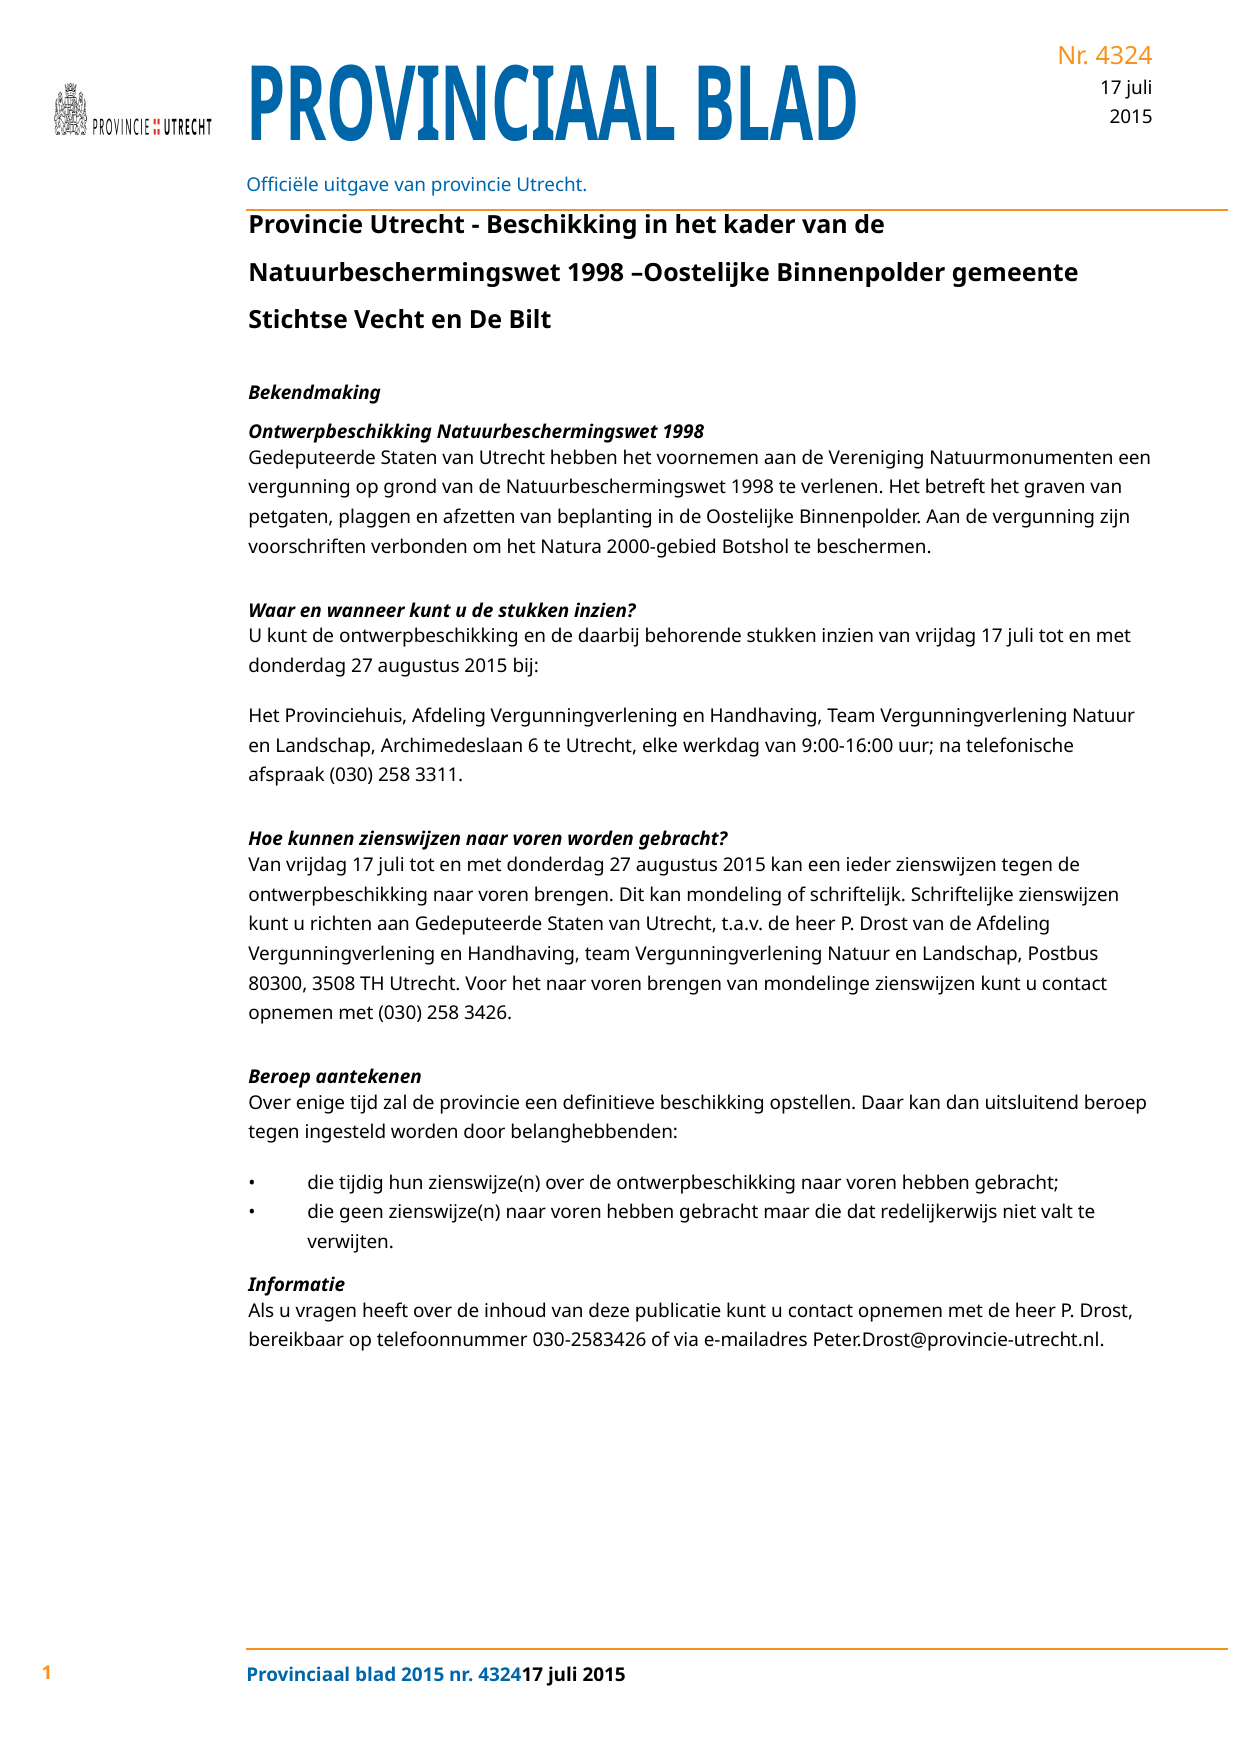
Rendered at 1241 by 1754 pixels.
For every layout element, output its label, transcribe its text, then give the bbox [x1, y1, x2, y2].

text Als u vragen heeft over de inhoud van deze publicatie kunt u contact opnemen met de heer P. Drost, bereikbaar op telefoonnummer 030-2583426 of via e-mailadres Peter.Drost@provincie-utrecht.nl. [248, 1297, 1152, 1352]
text Waar en wanneer kunt u de stukken inzien? [248, 597, 1152, 622]
text Over enige tijd zal de provincie een definitieve beschikking opstellen. Daar kan dan uitsluitend beroep tegen ingesteld worden door belanghebbenden: [248, 1089, 1152, 1144]
text Van vrijdag 17 juli tot en met donderdag 27 augustus 2015 kan een ieder zienswijzen tegen de ontwerpbeschikking naar voren brengen. Dit kan mondeling of schriftelijk. Schriftelijke zienswijzen kunt u richten aan Gedeputeerde Staten van Utrecht, t.a.v. de heer P. Drost van de Afdeling Vergunningverlening en Handhaving, team Vergunningverlening Natuur en Landschap, Postbus 80300, 3508 TH Utrecht. Voor het naar voren brengen van mondelinge zienswijzen kunt u contact opnemen met (030) 258 3426. [248, 851, 1152, 1025]
text Bekendmaking [248, 379, 1152, 405]
text Provincie Utrecht - Beschikking in het kader van de Natuurbeschermingswet 1998 –Oostelijke Binnenpolder gemeente Stichtse Vecht en De Bilt [248, 211, 1152, 336]
text Gedeputeerde Staten van Utrecht hebben het voornemen aan de Vereniging Natuurmonumenten een vergunning op grond van de Natuurbeschermingswet 1998 te verlenen. Het betreft het graven van petgaten, plaggen en afzetten van beplanting in de Oostelijke Binnenpolder. Aan de vergunning zijn voorschriften verbonden om het Natura 2000-gebied Botshol te beschermen. [248, 444, 1152, 558]
text Het Provinciehuis, Afdeling Vergunningverlening en Handhaving, Team Vergunningverlening Natuur en Landschap, Archimedeslaan 6 te Utrecht, elke werkdag van 9:00-16:00 uur; na telefonische afspraak (030) 258 3311. [248, 702, 1152, 787]
list die tijdig hun zienswijze(n) over de ontwerpbeschikking naar voren hebben gebracht; [248, 1169, 1152, 1195]
text Informatie [248, 1271, 1152, 1297]
text Ontwerpbeschikking Natuurbeschermingswet 1998 [248, 418, 1152, 444]
list die geen zienswijze(n) naar voren hebben gebracht maar die dat redelijkerwijs niet valt te verwijten. [248, 1198, 1152, 1254]
text U kunt de ontwerpbeschikking en de daarbij behorende stukken inzien van vrijdag 17 juli tot en met donderdag 27 augustus 2015 bij: [248, 622, 1152, 678]
text Hoe kunnen zienswijzen naar voren worden gebracht? [248, 826, 1152, 851]
text Beroep aantekenen [248, 1063, 1152, 1089]
picture [41, 47, 231, 172]
